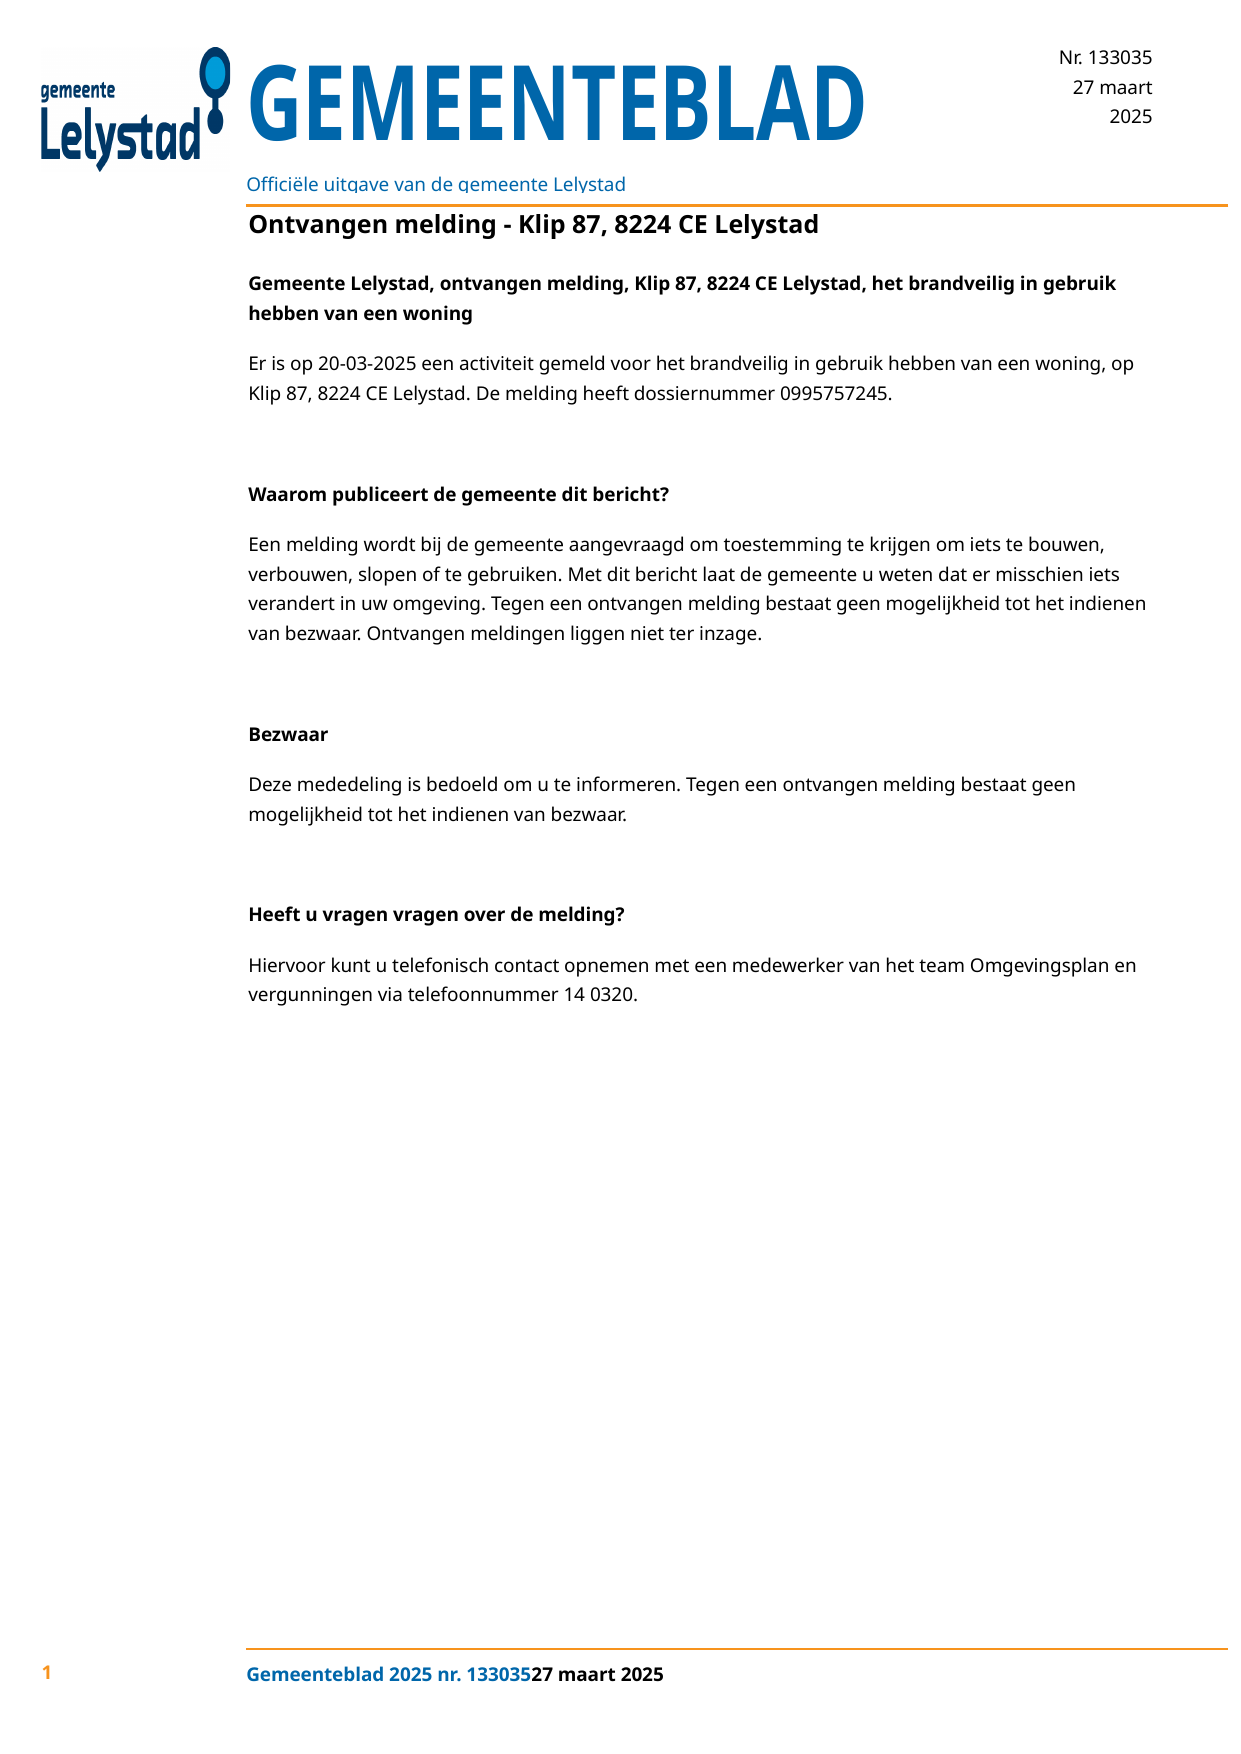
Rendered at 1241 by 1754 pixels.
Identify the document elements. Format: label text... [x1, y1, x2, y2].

text Waarom publiceert de gemeente dit bericht? [248, 481, 1152, 506]
text Heeft u vragen vragen over de melding? [248, 902, 1152, 927]
text Ontvangen melding - Klip 87, 8224 CE Lelystad [248, 207, 1152, 241]
text Er is op 20-03-2025 een activiteit gemeld voor het brandveilig in gebruik hebben van een woning, op Klip 87, 8224 CE Lelystad. De melding heeft dossiernummer 0995757245. [248, 350, 1152, 406]
picture [41, 47, 231, 172]
text Bezwaar [248, 721, 1152, 746]
text Gemeente Lelystad, ontvangen melding, Klip 87, 8224 CE Lelystad, het brandveilig in gebruik hebben van een woning [248, 270, 1152, 326]
text Deze mededeling is bedoeld om u te informeren. Tegen een ontvangen melding bestaat geen mogelijkheid tot het indienen van bezwaar. [248, 771, 1152, 826]
text Hiervoor kunt u telefonisch contact opnemen met een medewerker van het team Omgevingsplan en vergunningen via telefoonnummer 14 0320. [248, 952, 1152, 1007]
text Een melding wordt bij de gemeente aangevraagd om toestemming te krijgen om iets te bouwen, verbouwen, slopen of te gebruiken. Met dit bericht laat de gemeente u weten dat er misschien iets verandert in uw omgeving. Tegen een ontvangen melding bestaat geen mogelijkheid tot het indienen van bezwaar. Ontvangen meldingen liggen niet ter inzage. [248, 531, 1152, 646]
